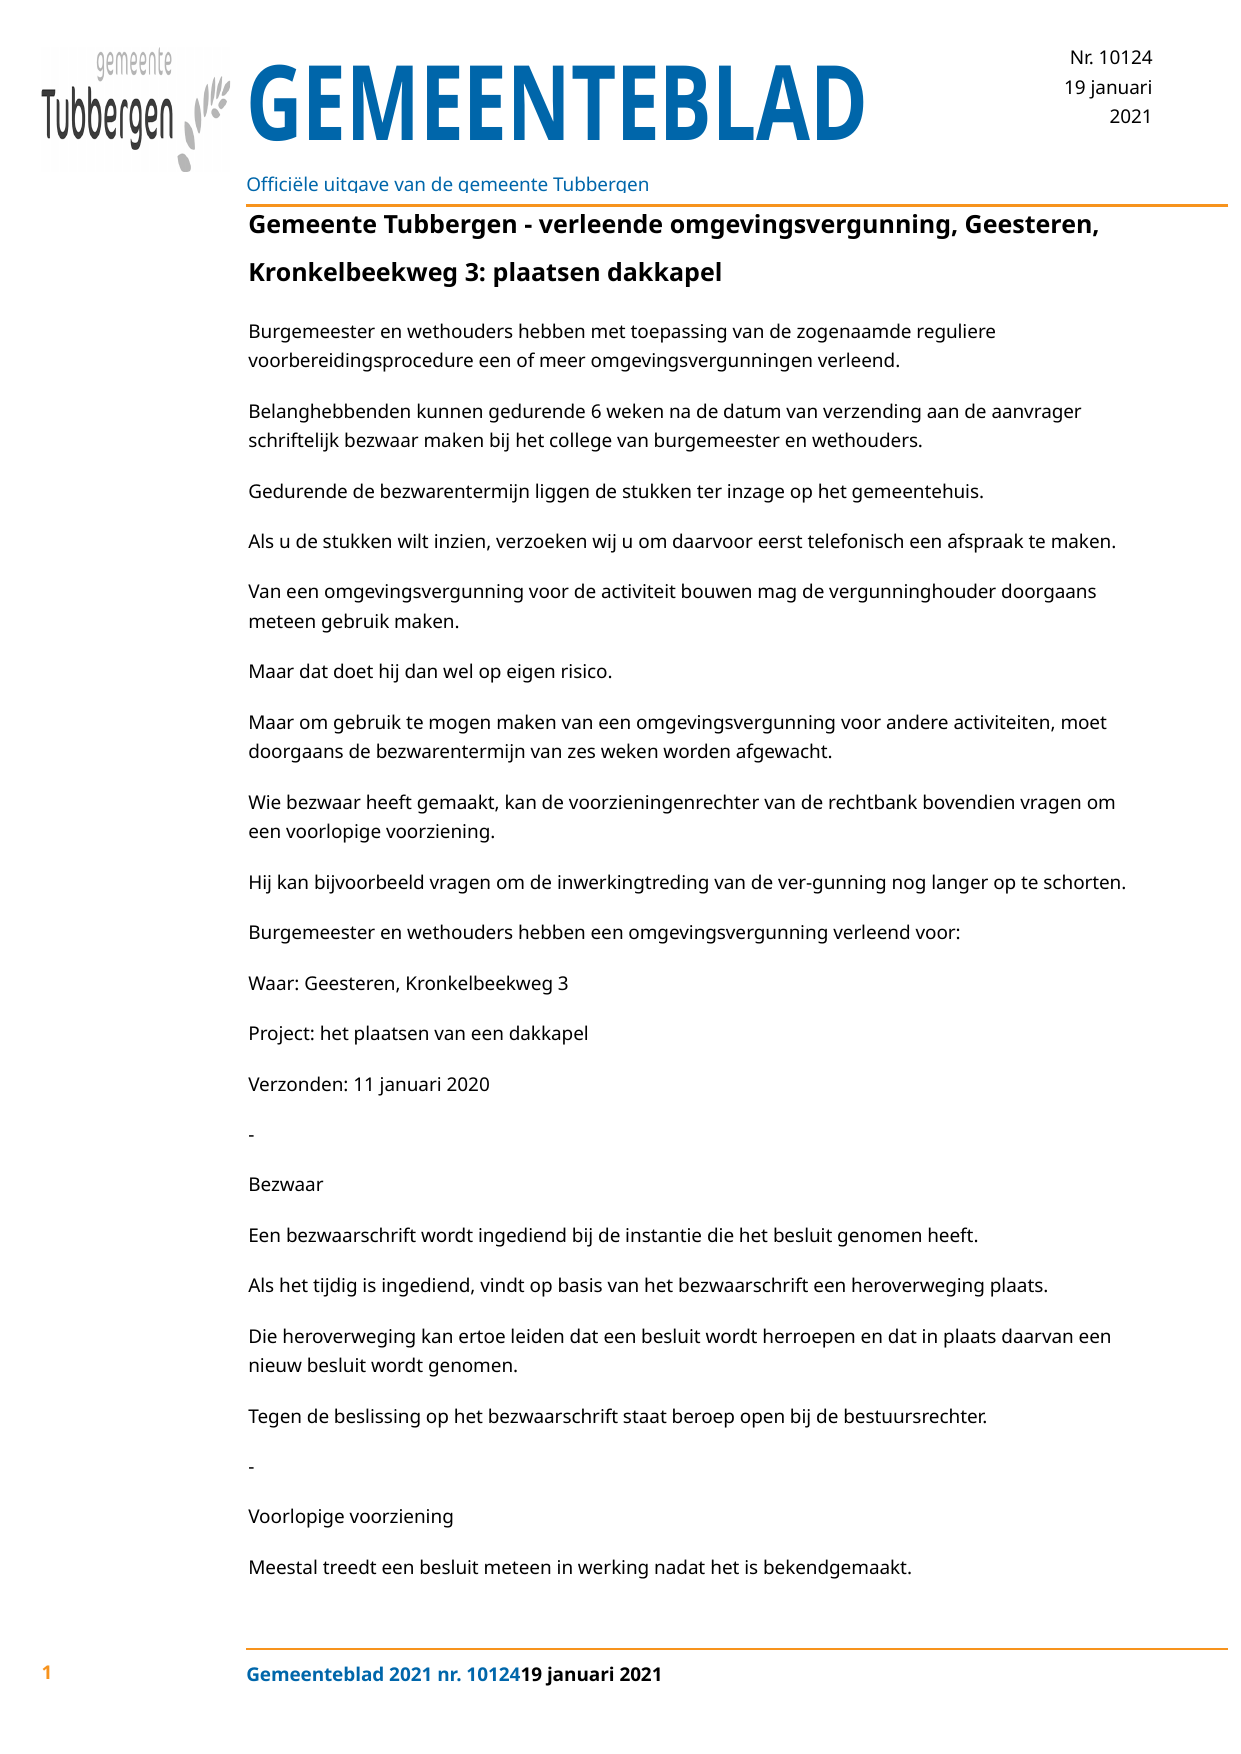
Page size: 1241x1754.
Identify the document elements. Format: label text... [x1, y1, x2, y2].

text Wie bezwaar heeft gemaakt, kan de voorzieningenrechter van de rechtbank bovendien vragen om een voorlopige voorziening. [248, 789, 1152, 844]
text Burgemeester en wethouders hebben een omgevingsvergunning verleend voor: [248, 919, 1152, 945]
text Waar: Geesteren, Kronkelbeekweg 3 [248, 970, 1152, 996]
text Tegen de beslissing op het bezwaarschrift staat beroep open bij de bestuursrechter. [248, 1403, 1152, 1429]
picture [41, 47, 231, 172]
text Een bezwaarschrift wordt ingediend bij de instantie die het besluit genomen heeft. [248, 1222, 1152, 1248]
text Project: het plaatsen van een dakkapel [248, 1020, 1152, 1046]
text Maar dat doet hij dan wel op eigen risico. [248, 659, 1152, 684]
text Voorlopige voorziening [248, 1504, 1152, 1529]
text Burgemeester en wethouders hebben met toepassing van de zogenaamde reguliere voorbereidingsprocedure een of meer omgevingsvergunningen verleend. [248, 318, 1152, 373]
text Hij kan bijvoorbeeld vragen om de inwerkingtreding van de ver-gunning nog langer op te schorten. [248, 869, 1152, 895]
text Bezwaar [248, 1172, 1152, 1197]
text Meestal treedt een besluit meteen in werking nadat het is bekendgemaakt. [248, 1554, 1152, 1580]
text Als het tijdig is ingediend, vindt op basis van het bezwaarschrift een heroverweging plaats. [248, 1272, 1152, 1298]
text Als u de stukken wilt inzien, verzoeken wij u om daarvoor eerst telefonisch een afspraak te maken. [248, 528, 1152, 554]
text Gemeente Tubbergen - verleende omgevingsvergunning, Geesteren, Kronkelbeekweg 3: plaatsen dakkapel [248, 207, 1152, 288]
text Verzonden: 11 januari 2020 [248, 1071, 1152, 1097]
text Van een omgevingsvergunning voor de activiteit bouwen mag de vergunninghouder doorgaans meteen gebruik maken. [248, 579, 1152, 634]
text - [248, 1121, 1152, 1147]
text Maar om gebruik te mogen maken van een omgevingsvergunning voor andere activiteiten, moet doorgaans de bezwarentermijn van zes weken worden afgewacht. [248, 709, 1152, 764]
text - [248, 1453, 1152, 1479]
text Die heroverweging kan ertoe leiden dat een besluit wordt herroepen en dat in plaats daarvan een nieuw besluit wordt genomen. [248, 1323, 1152, 1378]
text Belanghebbenden kunnen gedurende 6 weken na de datum van verzending aan de aanvrager schriftelijk bezwaar maken bij het college van burgemeester en wethouders. [248, 398, 1152, 453]
text Gedurende de bezwarentermijn liggen de stukken ter inzage op het gemeentehuis. [248, 478, 1152, 504]
